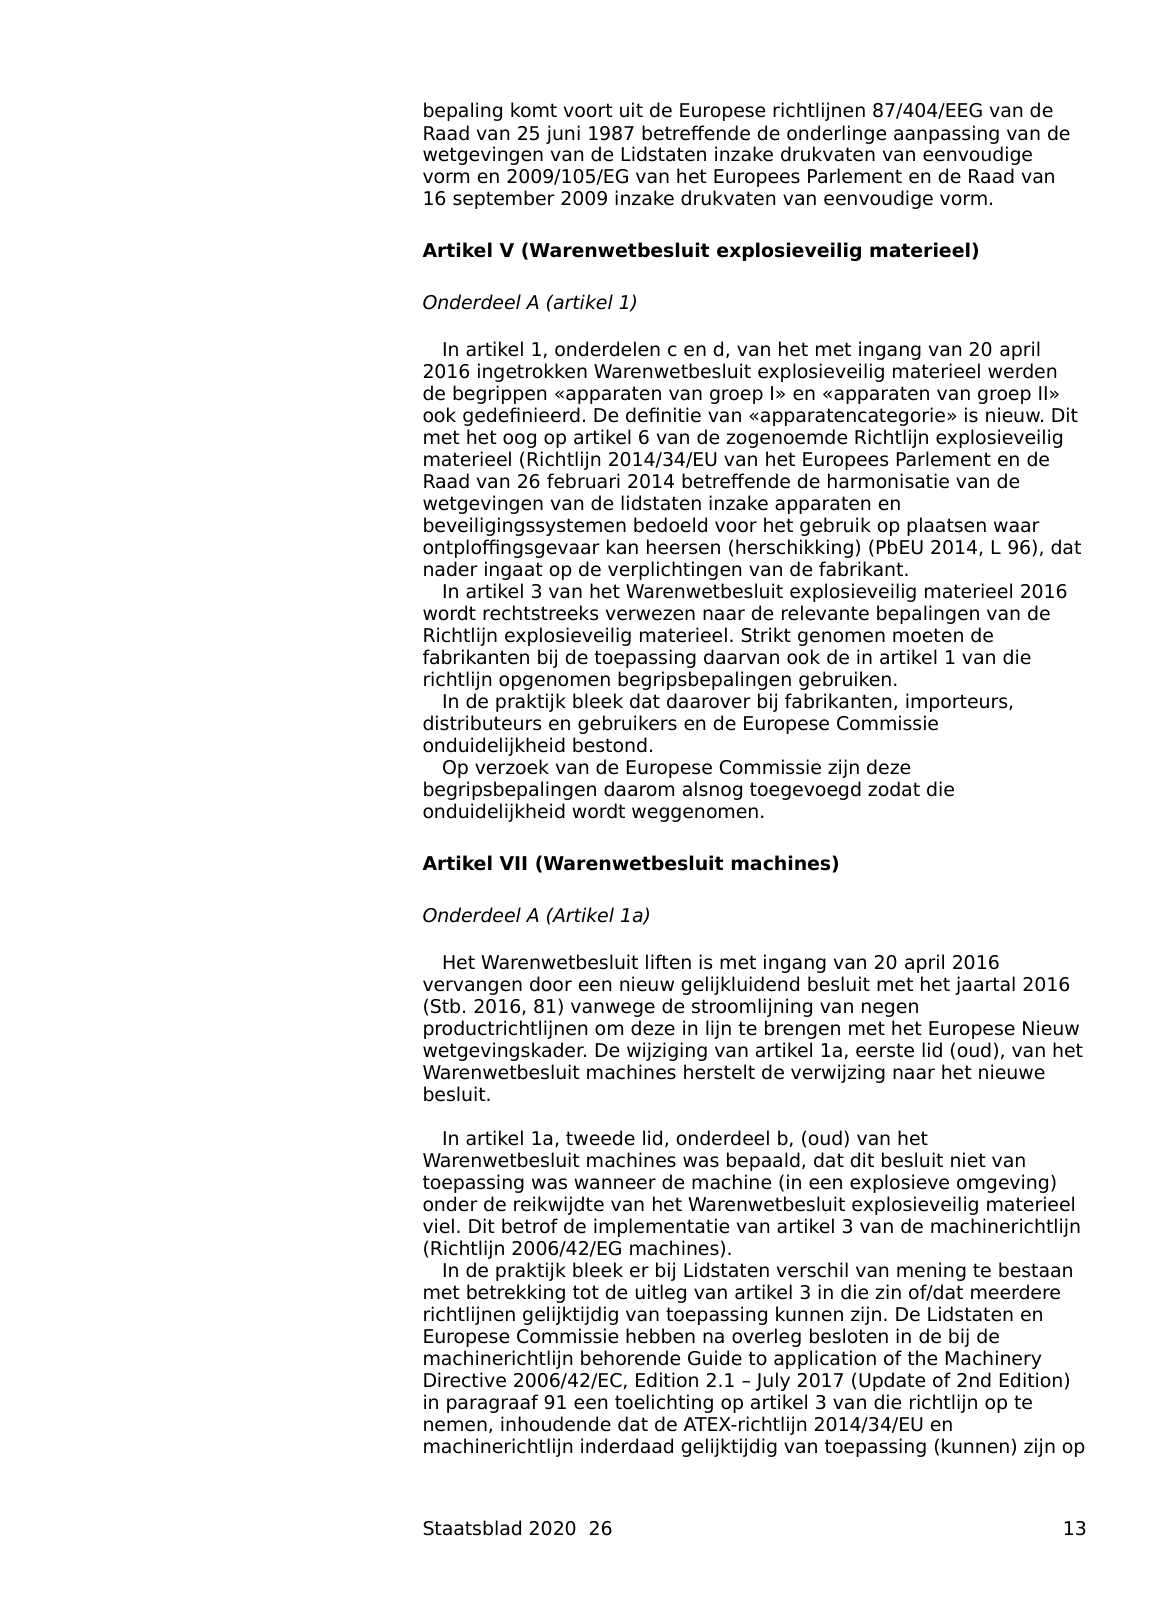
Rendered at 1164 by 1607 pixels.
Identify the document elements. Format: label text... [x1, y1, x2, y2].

text In de praktijk bleek dat daarover bij fabrikanten, importeurs, distributeurs en gebruikers en de Europese Commissie onduidelijkheid bestond. [422, 691, 1087, 757]
text In artikel 1a, tweede lid, onderdeel b, (oud) van het Warenwetbesluit machines was bepaald, dat dit besluit niet van toepassing was wanneer de machine (in een explosieve omgeving) onder de reikwijdte van het Warenwetbesluit explosieveilig materieel viel. Dit betrof de implementatie van artikel 3 van de machinerichtlijn (Richtlijn 2006/42/EG machines). [422, 1128, 1087, 1260]
subtitle Onderdeel A (artikel 1) [422, 292, 1087, 314]
text In artikel 3 van het Warenwetbesluit explosieveilig materieel 2016 wordt rechtstreeks verwezen naar de relevante bepalingen van de Richtlijn explosieveilig materieel. Strikt genomen moeten de fabrikanten bij de toepassing daarvan ook de in artikel 1 van die richtlijn opgenomen begripsbepalingen gebruiken. [422, 581, 1087, 691]
subtitle Onderdeel A (Artikel 1a) [422, 905, 1087, 927]
text bepaling komt voort uit de Europese richtlijnen 87/404/EEG van de Raad van 25 juni 1987 betreffende de onderlinge aanpassing van de wetgevingen van de Lidstaten inzake drukvaten van eenvoudige vorm en 2009/105/EG van het Europees Parlement en de Raad van 16 september 2009 inzake drukvaten van eenvoudige vorm. [422, 100, 1087, 210]
subtitle Artikel VII (Warenwetbesluit machines) [422, 853, 1087, 875]
text In artikel 1, onderdelen c en d, van het met ingang van 20 april 2016 ingetrokken Warenwetbesluit explosieveilig materieel werden de begrippen «apparaten van groep I» en «apparaten van groep II» ook gedefinieerd. De definitie van «apparatencategorie» is nieuw. Dit met het oog op artikel 6 van de zogenoemde Richtlijn explosieveilig materieel (Richtlijn 2014/34/EU van het Europees Parlement en de Raad van 26 februari 2014 betreffende de harmonisatie van de wetgevingen van de lidstaten inzake apparaten en beveiligingssystemen bedoeld voor het gebruik op plaatsen waar ontploffingsgevaar kan heersen (herschikking) (PbEU 2014, L 96), dat nader ingaat op de verplichtingen van de fabrikant. [422, 339, 1087, 581]
text Op verzoek van de Europese Commissie zijn deze begripsbepalingen daarom alsnog toegevoegd zodat die onduidelijkheid wordt weggenomen. [422, 757, 1087, 823]
text In de praktijk bleek er bij Lidstaten verschil van mening te bestaan met betrekking tot de uitleg van artikel 3 in die zin of/dat meerdere richtlijnen gelijktijdig van toepassing kunnen zijn. De Lidstaten en Europese Commissie hebben na overleg besloten in de bij de machinerichtlijn behorende Guide to application of the Machinery Directive 2006/42/EC, Edition 2.1 – July 2017 (Update of 2nd Edition) in paragraaf 91 een toelichting op artikel 3 van die richtlijn op te nemen, inhoudende dat de ATEX-richtlijn 2014/34/EU en machinerichtlijn inderdaad gelijktijdig van toepassing (kunnen) zijn op [422, 1260, 1087, 1457]
subtitle Artikel V (Warenwetbesluit explosieveilig materieel) [422, 240, 1087, 262]
text Het Warenwetbesluit liften is met ingang van 20 april 2016 vervangen door een nieuw gelijkluidend besluit met het jaartal 2016 (Stb. 2016, 81) vanwege de stroomlijning van negen productrichtlijnen om deze in lijn te brengen met het Europese Nieuw wetgevingskader. De wijziging van artikel 1a, eerste lid (oud), van het Warenwetbesluit machines herstelt de verwijzing naar het nieuwe besluit. [422, 952, 1087, 1106]
